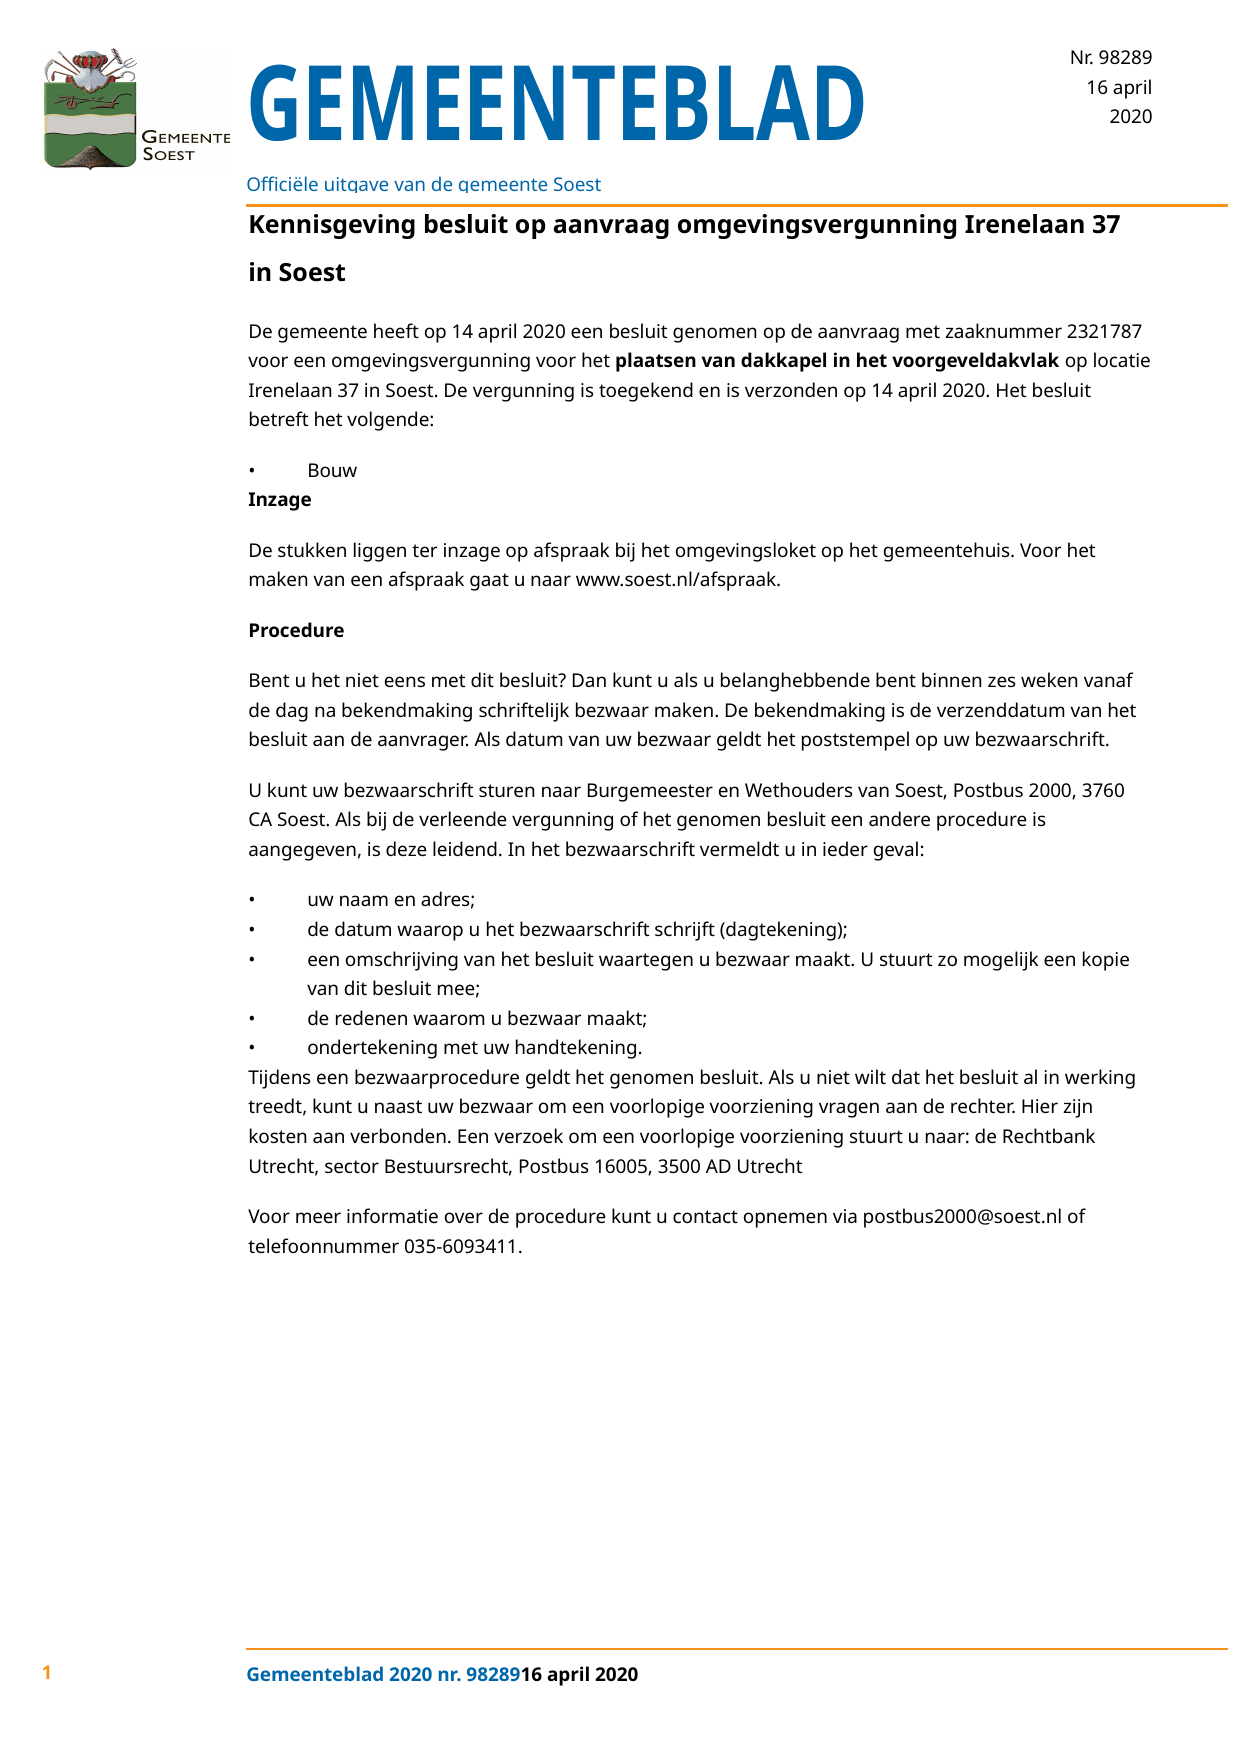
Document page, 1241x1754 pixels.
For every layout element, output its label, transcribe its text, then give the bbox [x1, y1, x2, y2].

list ondertekening met uw handtekening. [248, 1034, 1152, 1060]
text U kunt uw bezwaarschrift sturen naar Burgemeester en Wethouders van Soest, Postbus 2000, 3760 CA Soest. Als bij de verleende vergunning of het genomen besluit een andere procedure is aangegeven, is deze leidend. In het bezwaarschrift vermeldt u in ieder geval: [248, 777, 1152, 862]
text Bent u het niet eens met dit besluit? Dan kunt u als u belanghebbende bent binnen zes weken vanaf de dag na bekendmaking schriftelijk bezwaar maken. De bekendmaking is de verzenddatum van het besluit aan de aanvrager. Als datum van uw bezwaar geldt het poststempel op uw bezwaarschrift. [248, 667, 1152, 752]
list de datum waarop u het bezwaarschrift schrijft (dagtekening); [248, 916, 1152, 942]
text Inzage [248, 487, 1152, 512]
text De stukken liggen ter inzage op afspraak bij het omgevingsloket op het gemeentehuis. Voor het maken van een afspraak gaat u naar www.soest.nl/afspraak. [248, 537, 1152, 592]
text Kennisgeving besluit op aanvraag omgevingsvergunning Irenelaan 37 in Soest [248, 207, 1152, 288]
text Tijdens een bezwaarprocedure geldt het genomen besluit. Als u niet wilt dat het besluit al in werking treedt, kunt u naast uw bezwaar om een voorlopige voorziening vragen aan de rechter. Hier zijn kosten aan verbonden. Een verzoek om een voorlopige voorziening stuurt u naar: de Rechtbank Utrecht, sector Bestuursrecht, Postbus 16005, 3500 AD Utrecht [248, 1064, 1152, 1179]
text Procedure [248, 617, 1152, 643]
text De gemeente heeft op 14 april 2020 een besluit genomen op de aanvraag met zaaknummer 2321787 voor een omgevingsvergunning voor het plaatsen van dakkapel in het voorgeveldakvlak op locatie Irenelaan 37 in Soest. De vergunning is toegekend en is verzonden op 14 april 2020. Het besluit betreft het volgende: [248, 318, 1152, 432]
list uw naam en adres; [248, 887, 1152, 912]
list Bouw [248, 457, 1152, 483]
picture [41, 47, 231, 172]
list een omschrijving van het besluit waartegen u bezwaar maakt. U stuurt zo mogelijk een kopie van dit besluit mee; [248, 946, 1152, 1001]
list de redenen waarom u bezwaar maakt; [248, 1005, 1152, 1031]
text Voor meer informatie over de procedure kunt u contact opnemen via postbus2000@soest.nl of telefoonnummer 035-6093411. [248, 1203, 1152, 1259]
